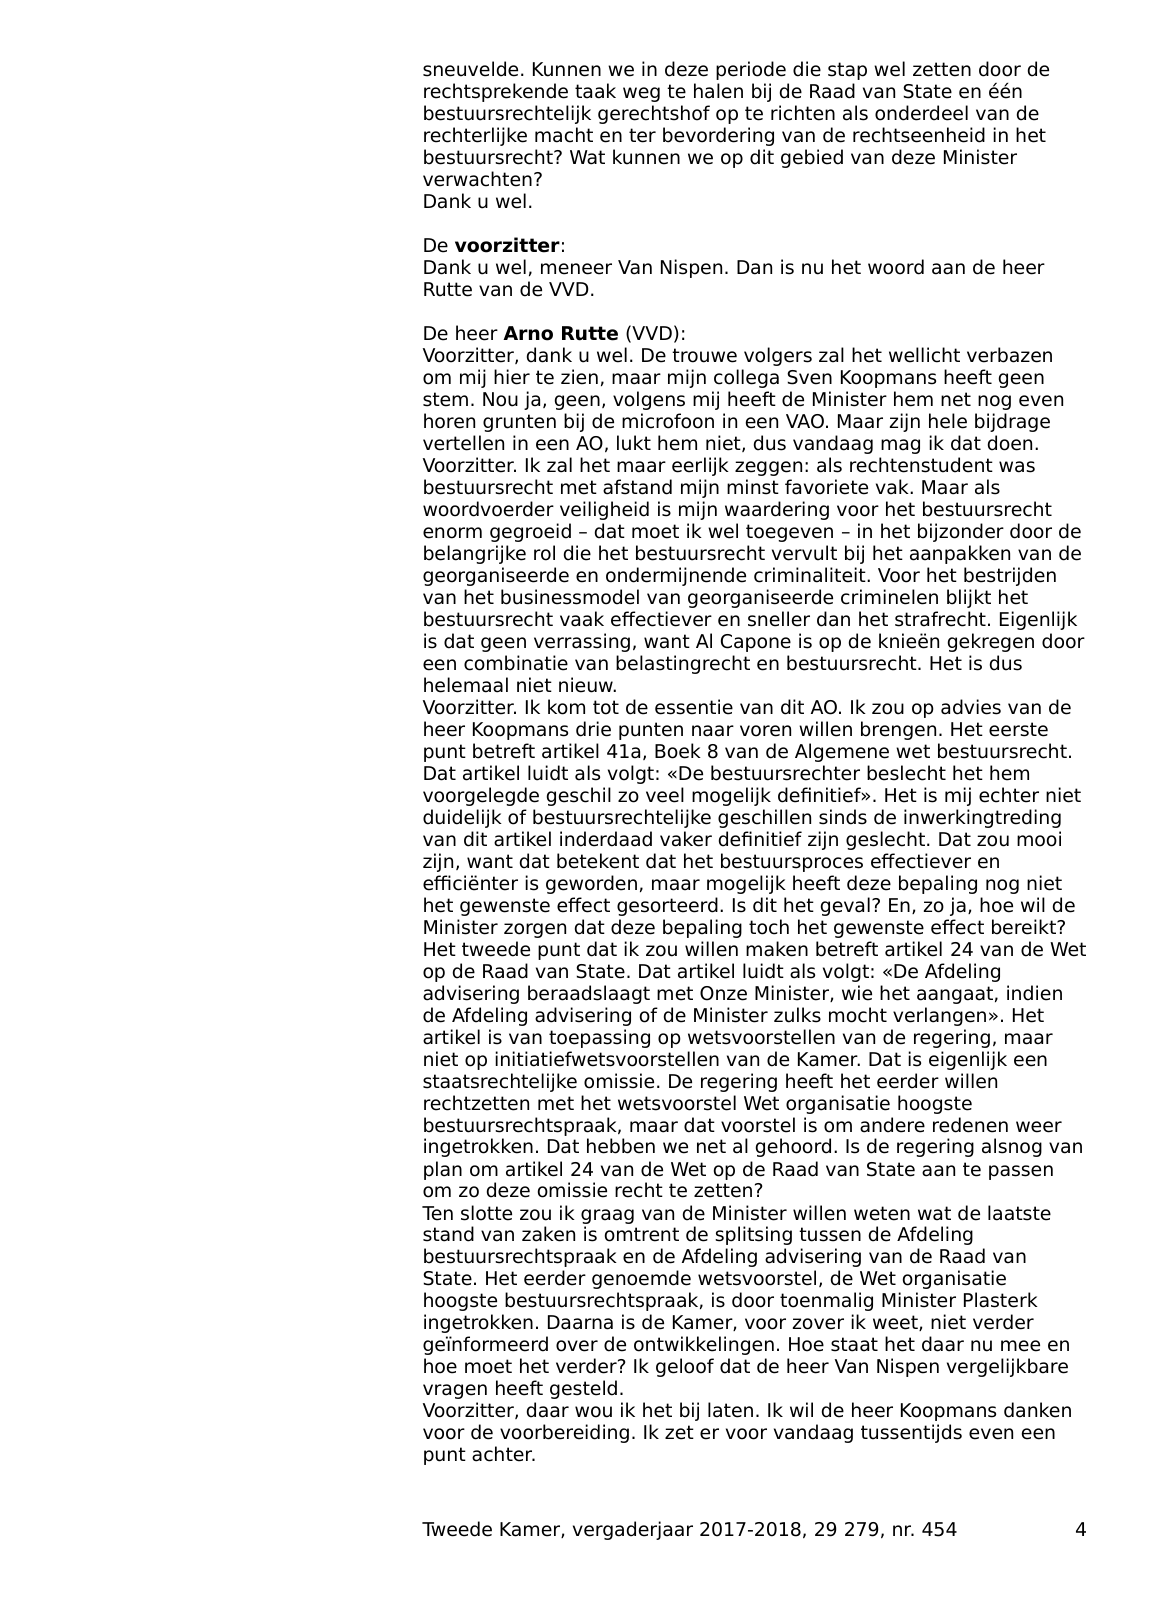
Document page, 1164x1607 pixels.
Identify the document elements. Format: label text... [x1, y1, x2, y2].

text sneuvelde. Kunnen we in deze periode die stap wel zetten door de rechtsprekende taak weg te halen bij de Raad van State en één bestuursrechtelijk gerechtshof op te richten als onderdeel van de rechterlijke macht en ter bevordering van de rechtseenheid in het bestuursrecht? Wat kunnen we op dit gebied van deze Minister verwachten? [422, 59, 1087, 191]
text Voorzitter. Ik kom tot de essentie van dit AO. Ik zou op advies van de heer Koopmans drie punten naar voren willen brengen. Het eerste punt betreft artikel 41a, Boek 8 van de Algemene wet bestuursrecht. Dat artikel luidt als volgt: «De bestuursrechter beslecht het hem voorgelegde geschil zo veel mogelijk definitief». Het is mij echter niet duidelijk of bestuursrechtelijke geschillen sinds de inwerkingtreding van dit artikel inderdaad vaker definitief zijn geslecht. Dat zou mooi zijn, want dat betekent dat het bestuursproces effectiever en efficiënter is geworden, maar mogelijk heeft deze bepaling nog niet het gewenste effect gesorteerd. Is dit het geval? En, zo ja, hoe wil de Minister zorgen dat deze bepaling toch het gewenste effect bereikt? [422, 697, 1087, 939]
text Dank u wel. [422, 191, 1087, 213]
text Voorzitter. Ik zal het maar eerlijk zeggen: als rechtenstudent was bestuursrecht met afstand mijn minst favoriete vak. Maar als woordvoerder veiligheid is mijn waardering voor het bestuursrecht enorm gegroeid – dat moet ik wel toegeven – in het bijzonder door de belangrijke rol die het bestuursrecht vervult bij het aanpakken van de georganiseerde en ondermijnende criminaliteit. Voor het bestrijden van het businessmodel van georganiseerde criminelen blijkt het bestuursrecht vaak effectiever en sneller dan het strafrecht. Eigenlijk is dat geen verrassing, want Al Capone is op de knieën gekregen door een combinatie van belastingrecht en bestuursrecht. Het is dus helemaal niet nieuw. [422, 455, 1087, 697]
text De voorzitter: [422, 235, 1087, 257]
text Voorzitter, daar wou ik het bij laten. Ik wil de heer Koopmans danken voor de voorbereiding. Ik zet er voor vandaag tussentijds even een punt achter. [422, 1400, 1087, 1466]
text Ten slotte zou ik graag van de Minister willen weten wat de laatste stand van zaken is omtrent de splitsing tussen de Afdeling bestuursrechtspraak en de Afdeling advisering van de Raad van State. Het eerder genoemde wetsvoorstel, de Wet organisatie hoogste bestuursrechtspraak, is door toenmalig Minister Plasterk ingetrokken. Daarna is de Kamer, voor zover ik weet, niet verder geïnformeerd over de ontwikkelingen. Hoe staat het daar nu mee en hoe moet het verder? Ik geloof dat de heer Van Nispen vergelijkbare vragen heeft gesteld. [422, 1202, 1087, 1400]
text Het tweede punt dat ik zou willen maken betreft artikel 24 van de Wet op de Raad van State. Dat artikel luidt als volgt: «De Afdeling advisering beraadslaagt met Onze Minister, wie het aangaat, indien de Afdeling advisering of de Minister zulks mocht verlangen». Het artikel is van toepassing op wetsvoorstellen van de regering, maar niet op initiatiefwetsvoorstellen van de Kamer. Dat is eigenlijk een staatsrechtelijke omissie. De regering heeft het eerder willen rechtzetten met het wetsvoorstel Wet organisatie hoogste bestuursrechtspraak, maar dat voorstel is om andere redenen weer ingetrokken. Dat hebben we net al gehoord. Is de regering alsnog van plan om artikel 24 van de Wet op de Raad van State aan te passen om zo deze omissie recht te zetten? [422, 939, 1087, 1202]
text Dank u wel, meneer Van Nispen. Dan is nu het woord aan de heer Rutte van de VVD. [422, 257, 1087, 301]
text De heer Arno Rutte (VVD): [422, 323, 1087, 345]
text Voorzitter, dank u wel. De trouwe volgers zal het wellicht verbazen om mij hier te zien, maar mijn collega Sven Koopmans heeft geen stem. Nou ja, geen, volgens mij heeft de Minister hem net nog even horen grunten bij de microfoon in een VAO. Maar zijn hele bijdrage vertellen in een AO, lukt hem niet, dus vandaag mag ik dat doen. [422, 345, 1087, 455]
